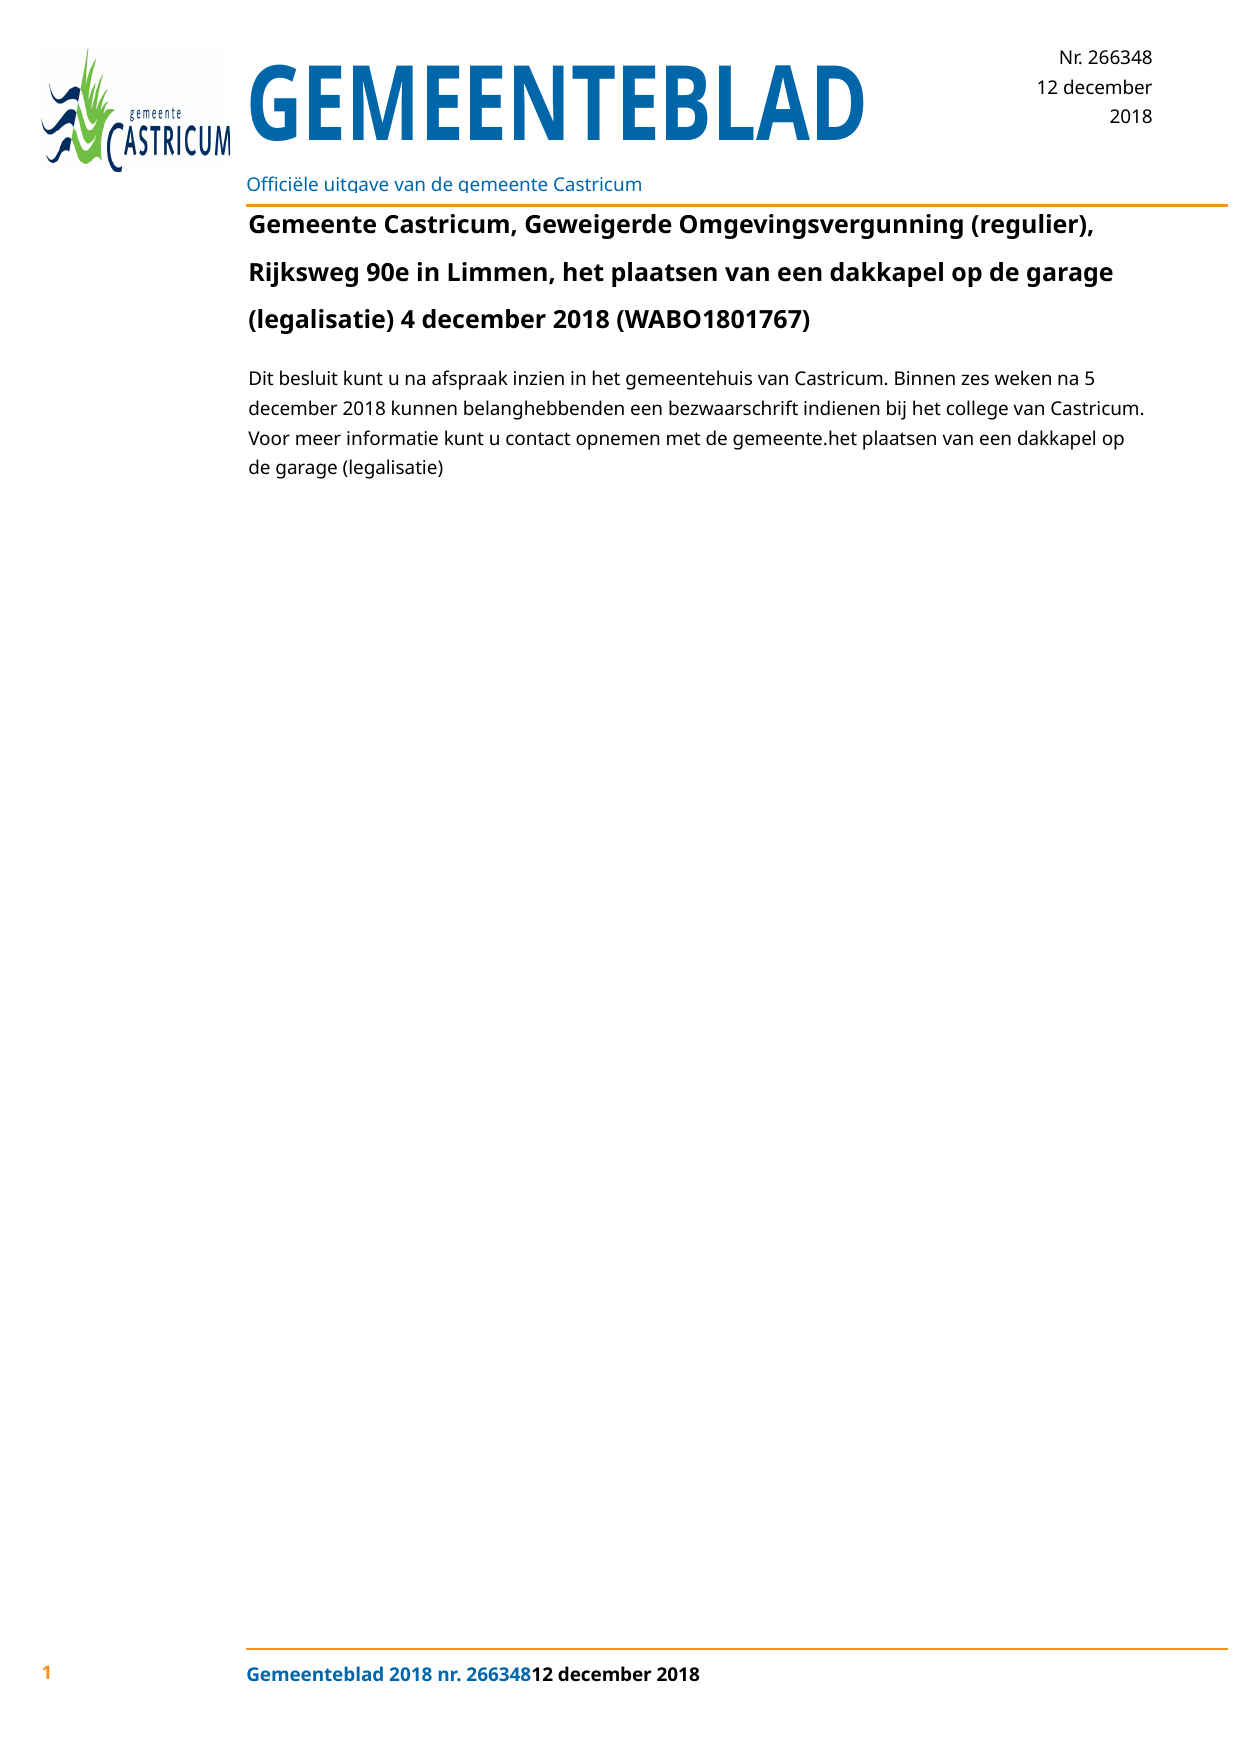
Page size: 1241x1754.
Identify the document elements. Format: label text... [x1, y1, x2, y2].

text Gemeente Castricum, Geweigerde Omgevingsvergunning (regulier), Rijksweg 90e in Limmen, het plaatsen van een dakkapel op de garage (legalisatie) 4 december 2018 (WABO1801767) [248, 207, 1152, 336]
picture [41, 47, 231, 172]
text Dit besluit kunt u na afspraak inzien in het gemeentehuis van Castricum. Binnen zes weken na 5 december 2018 kunnen belanghebbenden een bezwaarschrift indienen bij het college van Castricum. Voor meer informatie kunt u contact opnemen met de gemeente.het plaatsen van een dakkapel op de garage (legalisatie) [248, 366, 1152, 480]
